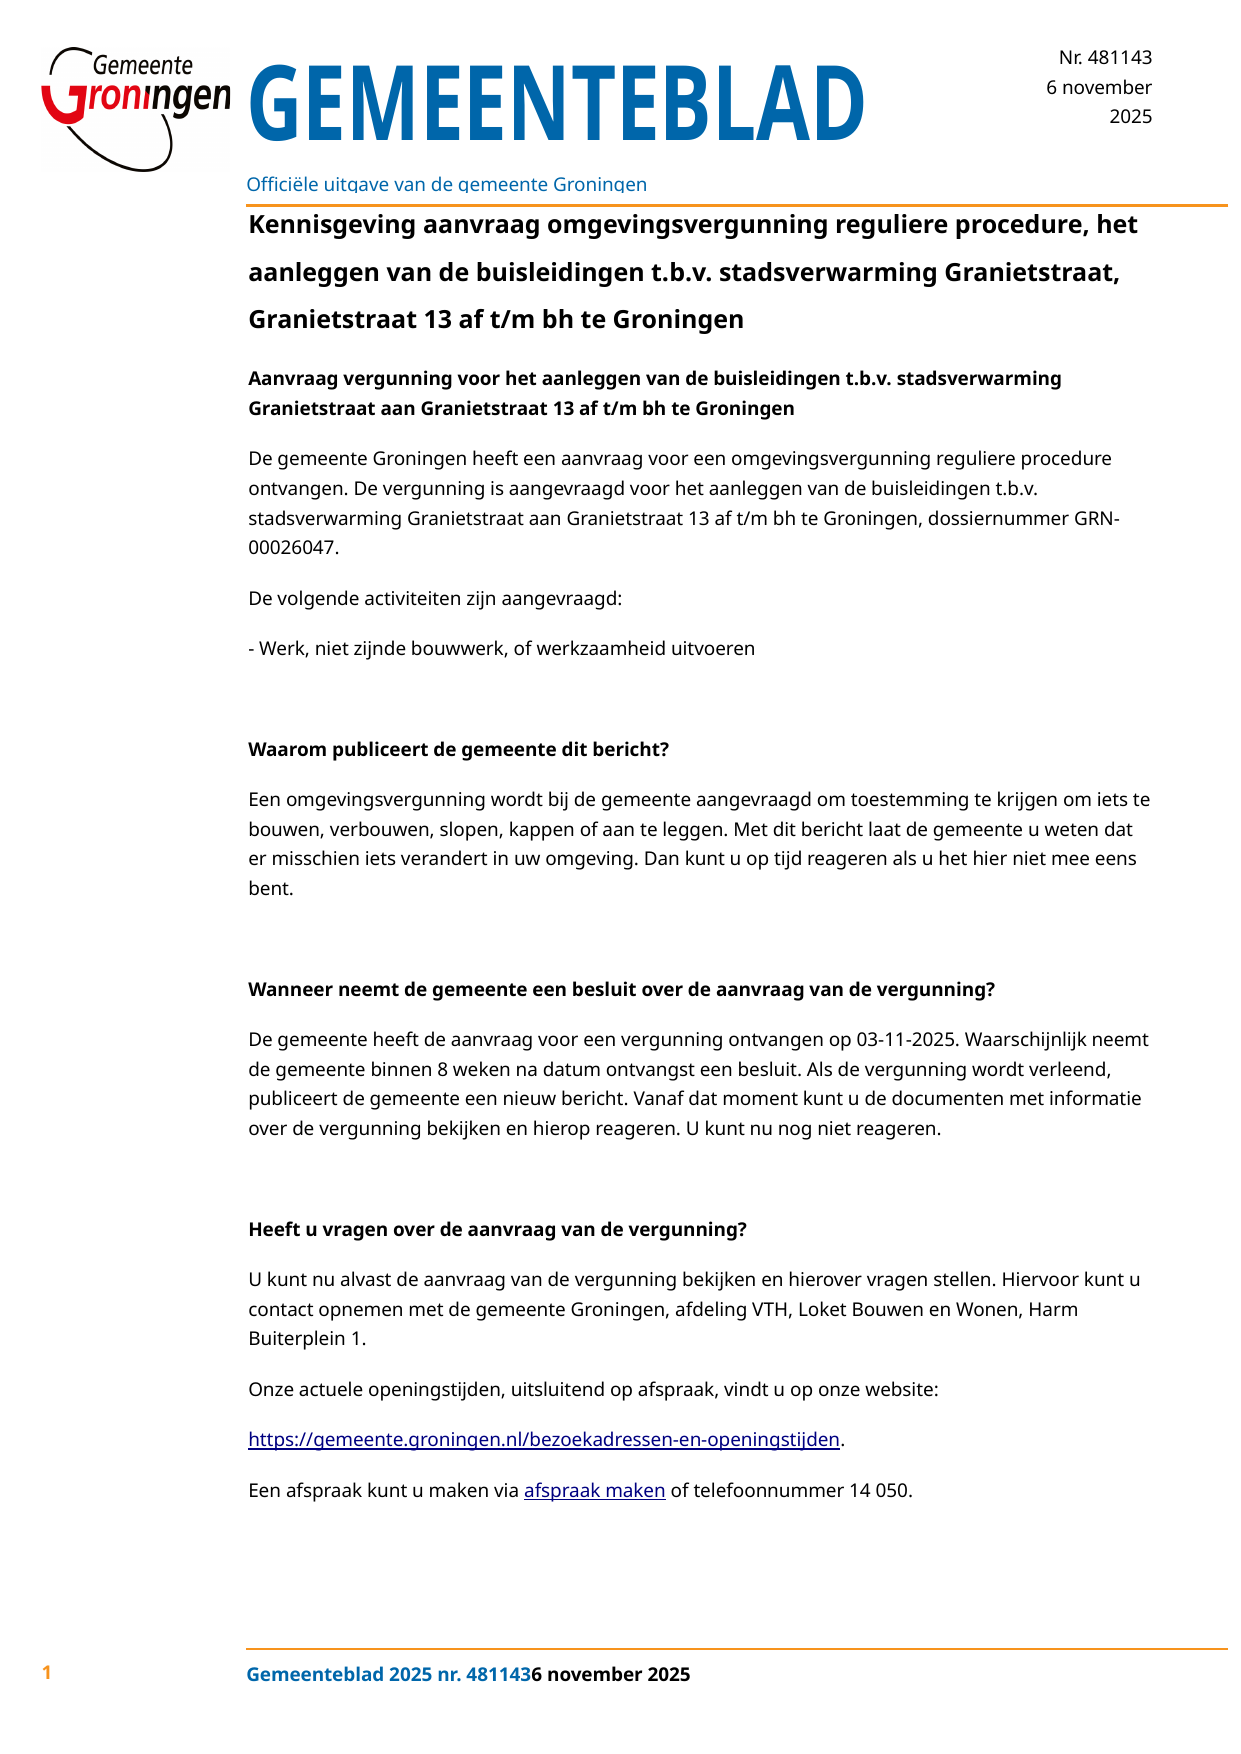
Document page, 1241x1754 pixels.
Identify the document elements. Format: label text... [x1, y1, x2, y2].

text https://gemeente.groningen.nl/bezoekadressen-en-openingstijden. [248, 1426, 1152, 1452]
text Onze actuele openingstijden, uitsluitend op afspraak, vindt u op onze website: [248, 1376, 1152, 1402]
text Wanneer neemt de gemeente een besluit over de aanvraag van de vergunning? [248, 976, 1152, 1002]
text De volgende activiteiten zijn aangevraagd: [248, 585, 1152, 610]
text Een afspraak kunt u maken via afspraak maken of telefoonnummer 14 050. [248, 1477, 1152, 1502]
text Waarom publiceert de gemeente dit bericht? [248, 736, 1152, 762]
text De gemeente Groningen heeft een aanvraag voor een omgevingsvergunning reguliere procedure ontvangen. De vergunning is aangevraagd voor het aanleggen van de buisleidingen t.b.v. stadsverwarming Granietstraat aan Granietstraat 13 af t/m bh te Groningen, dossiernummer GRN-00026047. [248, 446, 1152, 560]
text Kennisgeving aanvraag omgevingsvergunning reguliere procedure, het aanleggen van de buisleidingen t.b.v. stadsverwarming Granietstraat, Granietstraat 13 af t/m bh te Groningen [248, 207, 1152, 336]
text Aanvraag vergunning voor het aanleggen van de buisleidingen t.b.v. stadsverwarming Granietstraat aan Granietstraat 13 af t/m bh te Groningen [248, 366, 1152, 421]
text Heeft u vragen over de aanvraag van de vergunning? [248, 1216, 1152, 1242]
picture [41, 47, 231, 172]
text De gemeente heeft de aanvraag voor een vergunning ontvangen op 03-11-2025. Waarschijnlijk neemt de gemeente binnen 8 weken na datum ontvangst een besluit. Als de vergunning wordt verleend, publiceert de gemeente een nieuw bericht. Vanaf dat moment kunt u de documenten met informatie over de vergunning bekijken en hierop reageren. U kunt nu nog niet reageren. [248, 1026, 1152, 1141]
text U kunt nu alvast de aanvraag van de vergunning bekijken en hierover vragen stellen. Hiervoor kunt u contact opnemen met de gemeente Groningen, afdeling VTH, Loket Bouwen en Wonen, Harm Buiterplein 1. [248, 1266, 1152, 1351]
text Een omgevingsvergunning wordt bij de gemeente aangevraagd om toestemming te krijgen om iets te bouwen, verbouwen, slopen, kappen of aan te leggen. Met dit bericht laat de gemeente u weten dat er misschien iets verandert in uw omgeving. Dan kunt u op tijd reageren als u het hier niet mee eens bent. [248, 786, 1152, 901]
text - Werk, niet zijnde bouwwerk, of werkzaamheid uitvoeren [248, 635, 1152, 661]
